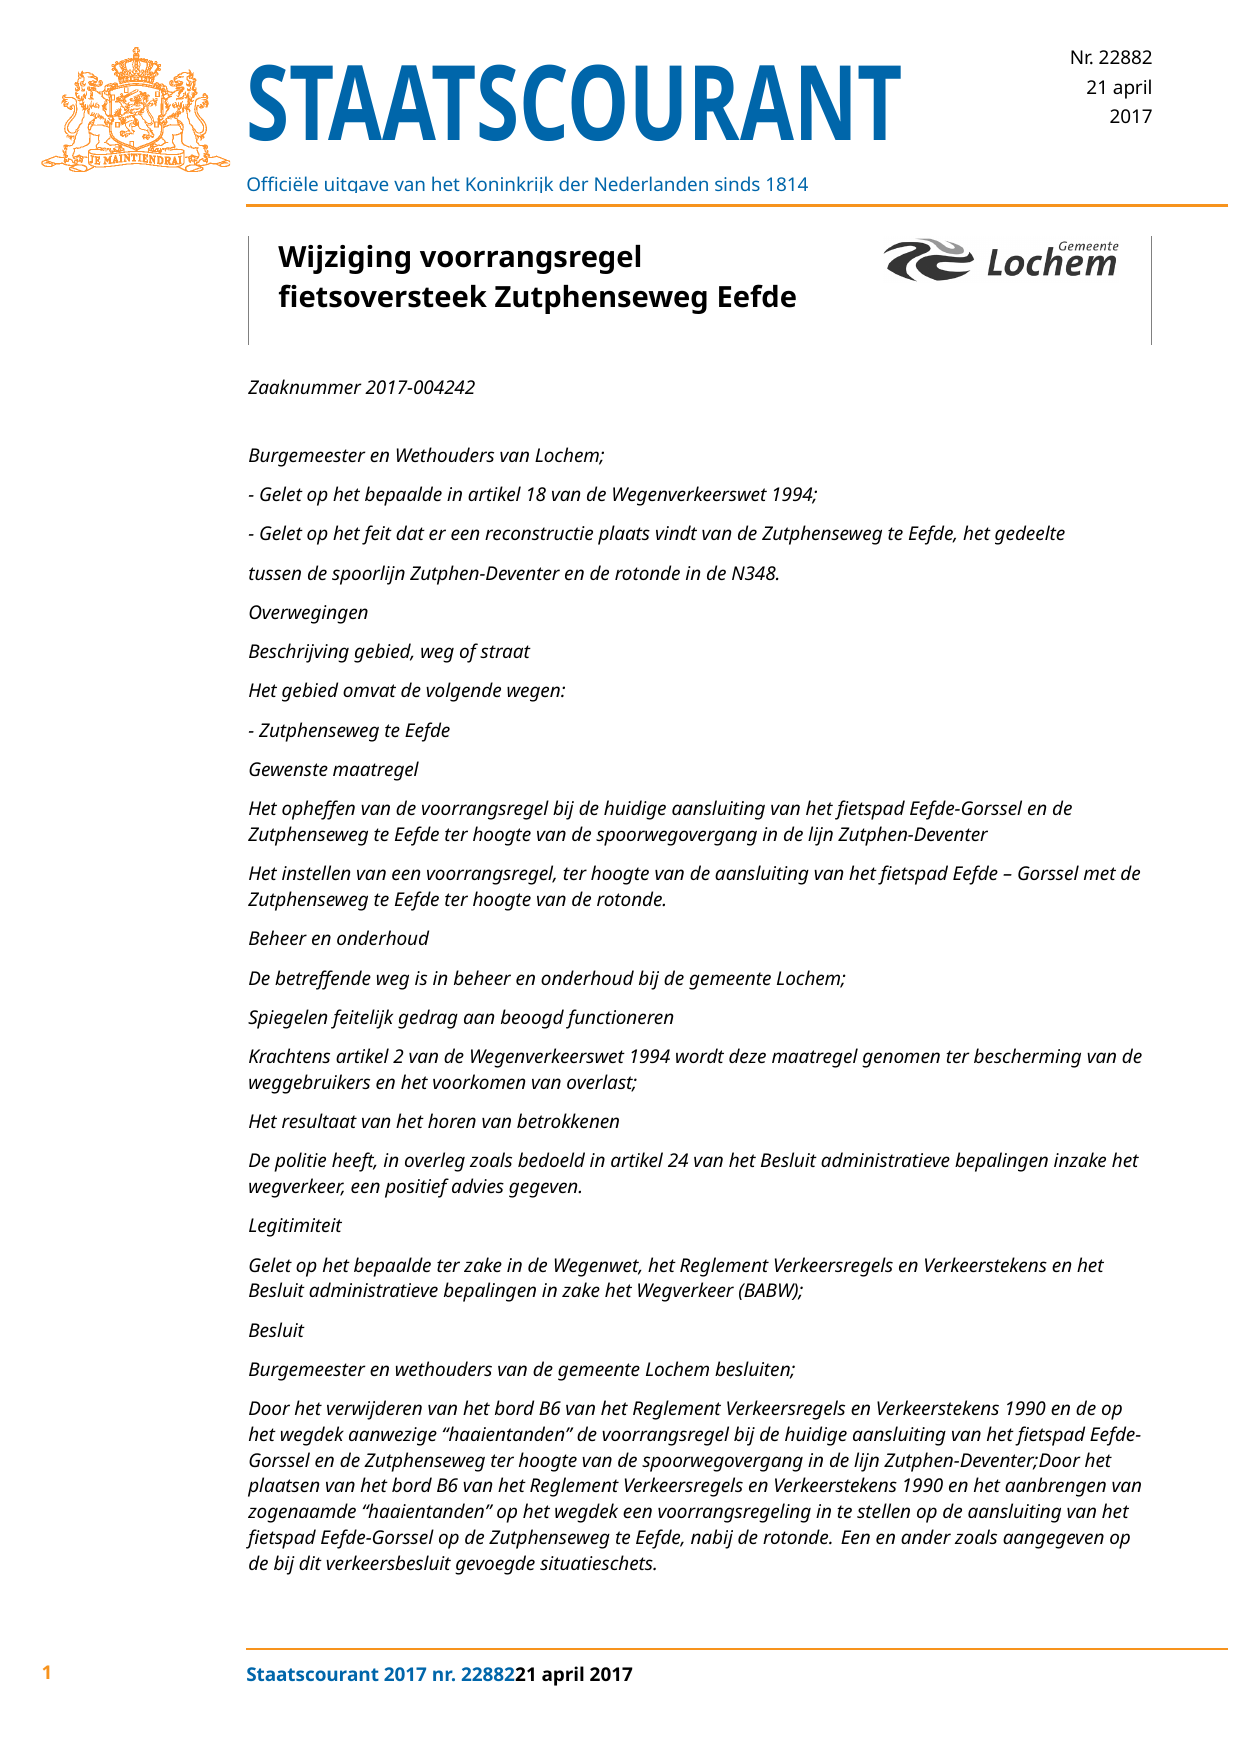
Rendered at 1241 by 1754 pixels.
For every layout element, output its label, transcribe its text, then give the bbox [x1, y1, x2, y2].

text Door het verwijderen van het bord B6 van het Reglement Verkeersregels en Verkeerstekens 1990 en de op het wegdek aanwezige “haaientanden” de voorrangsregel bij de huidige aansluiting van het fietspad Eefde-Gorssel en de Zutphenseweg ter hoogte van de spoorwegovergang in de lijn Zutphen-Deventer;Door het plaatsen van het bord B6 van het Reglement Verkeersregels en Verkeerstekens 1990 en het aanbrengen van zogenaamde “haaientanden” op het wegdek een voorrangsregeling in te stellen op de aansluiting van het fietspad Eefde-Gorssel op de Zutphenseweg te Eefde, nabij de rotonde. Een en ander zoals aangegeven op de bij dit verkeersbesluit gevoegde situatieschets. [248, 1395, 1152, 1575]
table_header [850, 236, 1151, 345]
picture [882, 236, 1119, 283]
text Krachtens artikel 2 van de Wegenverkeerswet 1994 wordt deze maatregel genomen ter bescherming van de weggebruikers en het voorkomen van overlast; [248, 1043, 1152, 1095]
text - Gelet op het feit dat er een reconstructie plaats vindt van de Zutphenseweg te Eefde, het gedeelte [248, 521, 1152, 546]
text Overwegingen [248, 599, 1152, 625]
text De politie heeft, in overleg zoals bedoeld in artikel 24 van het Besluit administratieve bepalingen inzake het wegverkeer, een positief advies gegeven. [248, 1147, 1152, 1199]
text tussen de spoorlijn Zutphen-Deventer en de rotonde in de N348. [248, 560, 1152, 586]
picture [41, 47, 231, 172]
text Burgemeester en Wethouders van Lochem; [248, 442, 1152, 468]
text Spiegelen feitelijk gedrag aan beoogd functioneren [248, 1004, 1152, 1030]
text Het gebied omvat de volgende wegen: [248, 678, 1152, 703]
text Het opheffen van de voorrangsregel bij de huidige aansluiting van het fietspad Eefde-Gorssel en de Zutphenseweg te Eefde ter hoogte van de spoorwegovergang in de lijn Zutphen-Deventer [248, 795, 1152, 847]
text Het instellen van een voorrangsregel, ter hoogte van de aansluiting van het fietspad Eefde – Gorssel met de Zutphenseweg te Eefde ter hoogte van de rotonde. [248, 860, 1152, 912]
text Zaaknummer 2017-004242 [248, 374, 1152, 400]
text - Zutphenseweg te Eefde [248, 717, 1152, 743]
text Beschrijving gebied, weg of straat [248, 638, 1152, 664]
text Besluit [248, 1317, 1152, 1342]
text Legitimiteit [248, 1212, 1152, 1238]
text De betreffende weg is in beheer en onderhoud bij de gemeente Lochem; [248, 965, 1152, 990]
text Gewenste maatregel [248, 756, 1152, 782]
text Burgemeester en wethouders van de gemeente Lochem besluiten; [248, 1356, 1152, 1382]
text Beheer en onderhoud [248, 925, 1152, 951]
text Het resultaat van het horen van betrokkenen [248, 1108, 1152, 1134]
table_header Wijziging voorrangsregel fietsoversteek Zutphenseweg Eefde [249, 236, 850, 345]
text Gelet op het bepaalde ter zake in de Wegenwet, het Reglement Verkeersregels en Verkeerstekens en het Besluit administratieve bepalingen in zake het Wegverkeer (BABW); [248, 1252, 1152, 1303]
text - Gelet op het bepaalde in artikel 18 van de Wegenverkeerswet 1994; [248, 481, 1152, 507]
